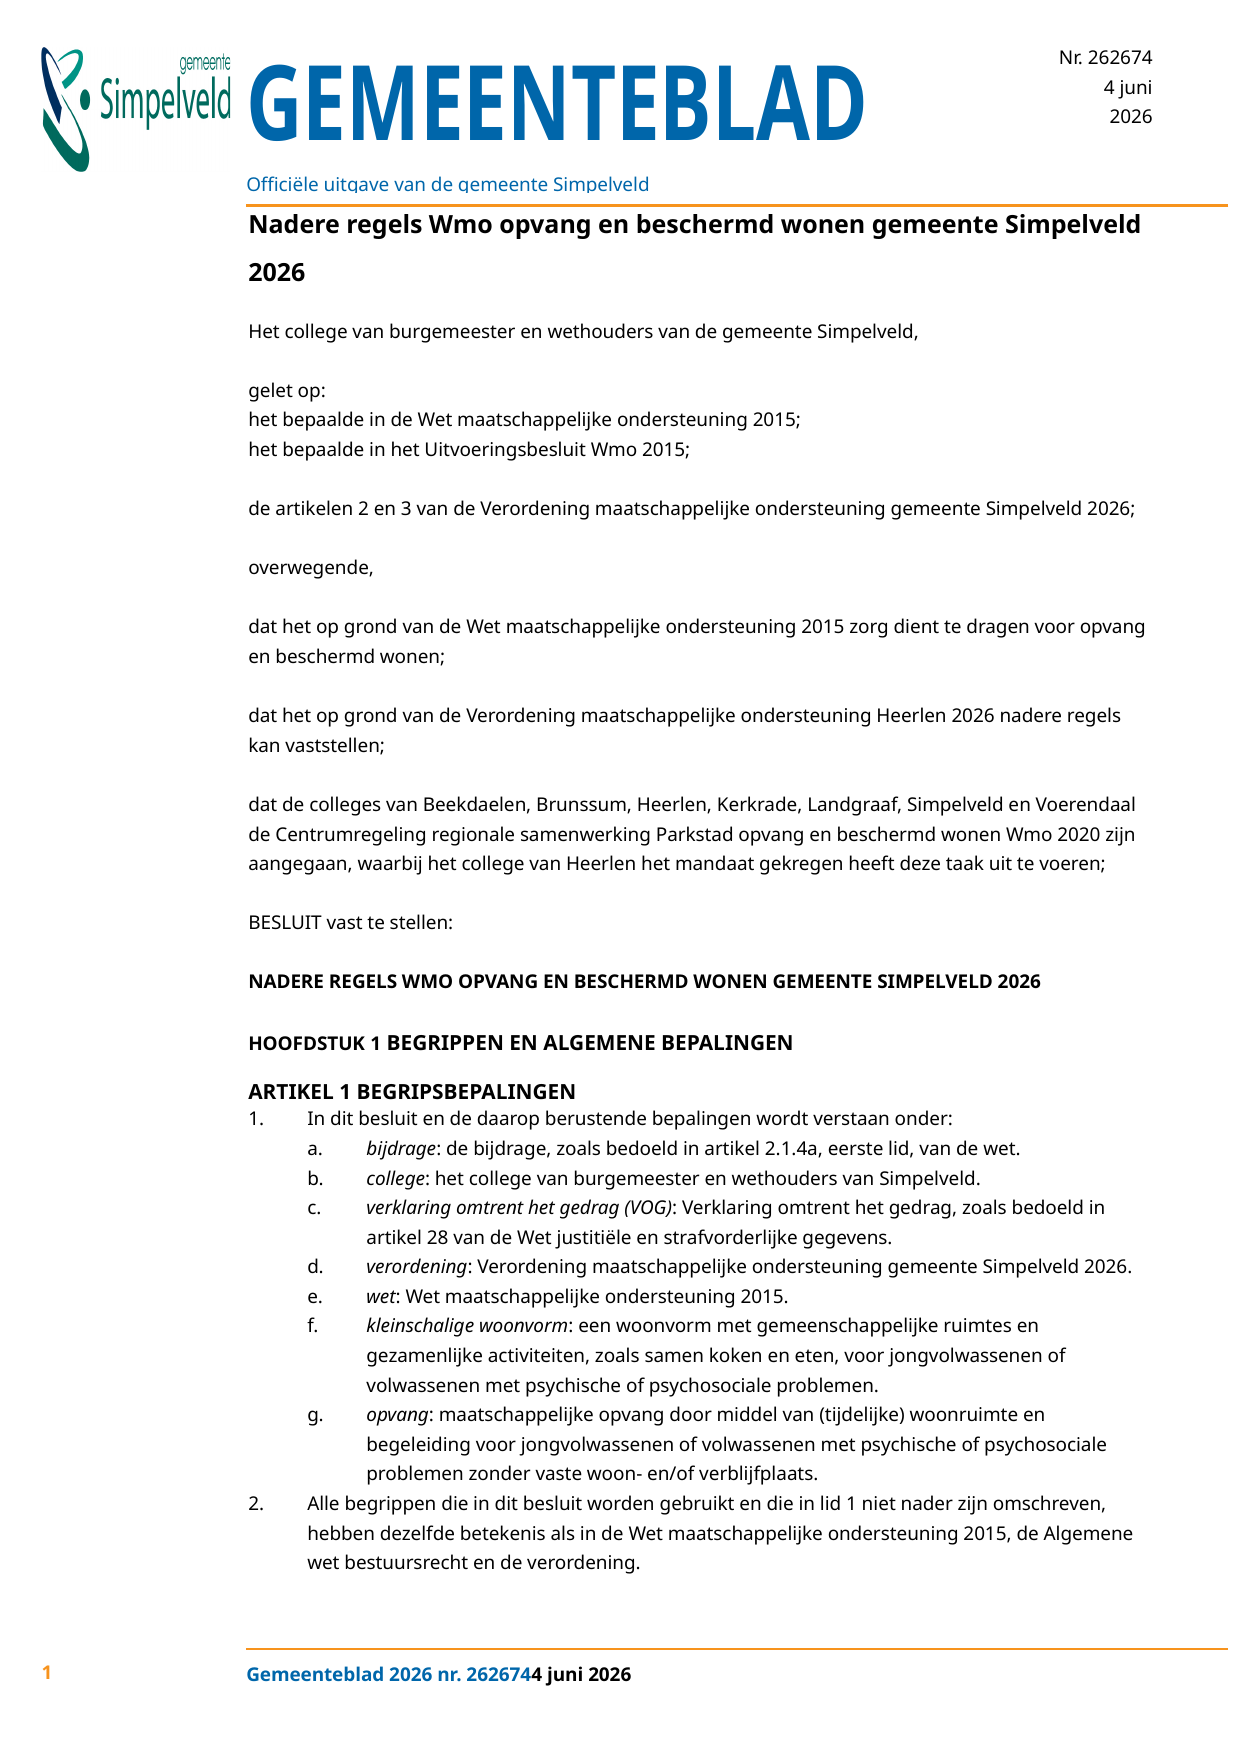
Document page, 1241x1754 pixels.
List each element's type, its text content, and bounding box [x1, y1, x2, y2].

text BESLUIT vast te stellen: [248, 909, 1152, 935]
list verklaring omtrent het gedrag (VOG): Verklaring omtrent het gedrag, zoals bedoeld in artikel 28 van de Wet justitiële en strafvorderlijke gegevens. [307, 1194, 1152, 1250]
text NADERE REGELS WMO OPVANG EN BESCHERMD WONEN GEMEENTE SIMPELVELD 2026 [248, 969, 1152, 994]
list In dit besluit en de daarop berustende bepalingen wordt verstaan onder: [248, 1106, 1152, 1131]
text Nadere regels Wmo opvang en beschermd wonen gemeente Simpelveld 2026 [248, 207, 1152, 288]
text Het college van burgemeester en wethouders van de gemeente Simpelveld, [248, 318, 1152, 344]
text overwegende, [248, 554, 1152, 580]
text ARTIKEL 1 BEGRIPSBEPALINGEN [248, 1077, 1152, 1106]
list opvang: maatschappelijke opvang door middel van (tijdelijke) woonruimte en begeleiding voor jongvolwassenen of volwassenen met psychische of psychosociale problemen zonder vaste woon- en/of verblijfplaats. [307, 1401, 1152, 1486]
text het bepaalde in het Uitvoeringsbesluit Wmo 2015; [248, 436, 1152, 462]
text dat het op grond van de Verordening maatschappelijke ondersteuning Heerlen 2026 nadere regels kan vaststellen; [248, 702, 1152, 758]
list college: het college van burgemeester en wethouders van Simpelveld. [307, 1165, 1152, 1191]
text de artikelen 2 en 3 van de Verordening maatschappelijke ondersteuning gemeente Simpelveld 2026; [248, 495, 1152, 521]
list Alle begrippen die in dit besluit worden gebruikt en die in lid 1 niet nader zijn omschreven, hebben dezelfde betekenis als in de Wet maatschappelijke ondersteuning 2015, de Algemene wet bestuursrecht en de verordening. [248, 1490, 1152, 1575]
text het bepaalde in de Wet maatschappelijke ondersteuning 2015; [248, 407, 1152, 432]
list wet: Wet maatschappelijke ondersteuning 2015. [307, 1283, 1152, 1309]
text dat het op grond van de Wet maatschappelijke ondersteuning 2015 zorg dient te dragen voor opvang en beschermd wonen; [248, 614, 1152, 669]
list kleinschalige woonvorm: een woonvorm met gemeenschappelijke ruimtes en gezamenlijke activiteiten, zoals samen koken en eten, voor jongvolwassenen of volwassenen met psychische of psychosociale problemen. [307, 1313, 1152, 1398]
text HOOFDSTUK 1 BEGRIPPEN EN ALGEMENE BEPALINGEN [248, 1028, 1152, 1056]
list bijdrage: de bijdrage, zoals bedoeld in artikel 2.1.4a, eerste lid, van de wet. [307, 1135, 1152, 1161]
picture [41, 47, 231, 172]
list verordening: Verordening maatschappelijke ondersteuning gemeente Simpelveld 2026. [307, 1253, 1152, 1279]
text gelet op: [248, 377, 1152, 403]
text dat de colleges van Beekdaelen, Brunssum, Heerlen, Kerkrade, Landgraaf, Simpelveld en Voerendaal de Centrumregeling regionale samenwerking Parkstad opvang en beschermd wonen Wmo 2020 zijn aangegaan, waarbij het college van Heerlen het mandaat gekregen heeft deze taak uit te voeren; [248, 791, 1152, 876]
